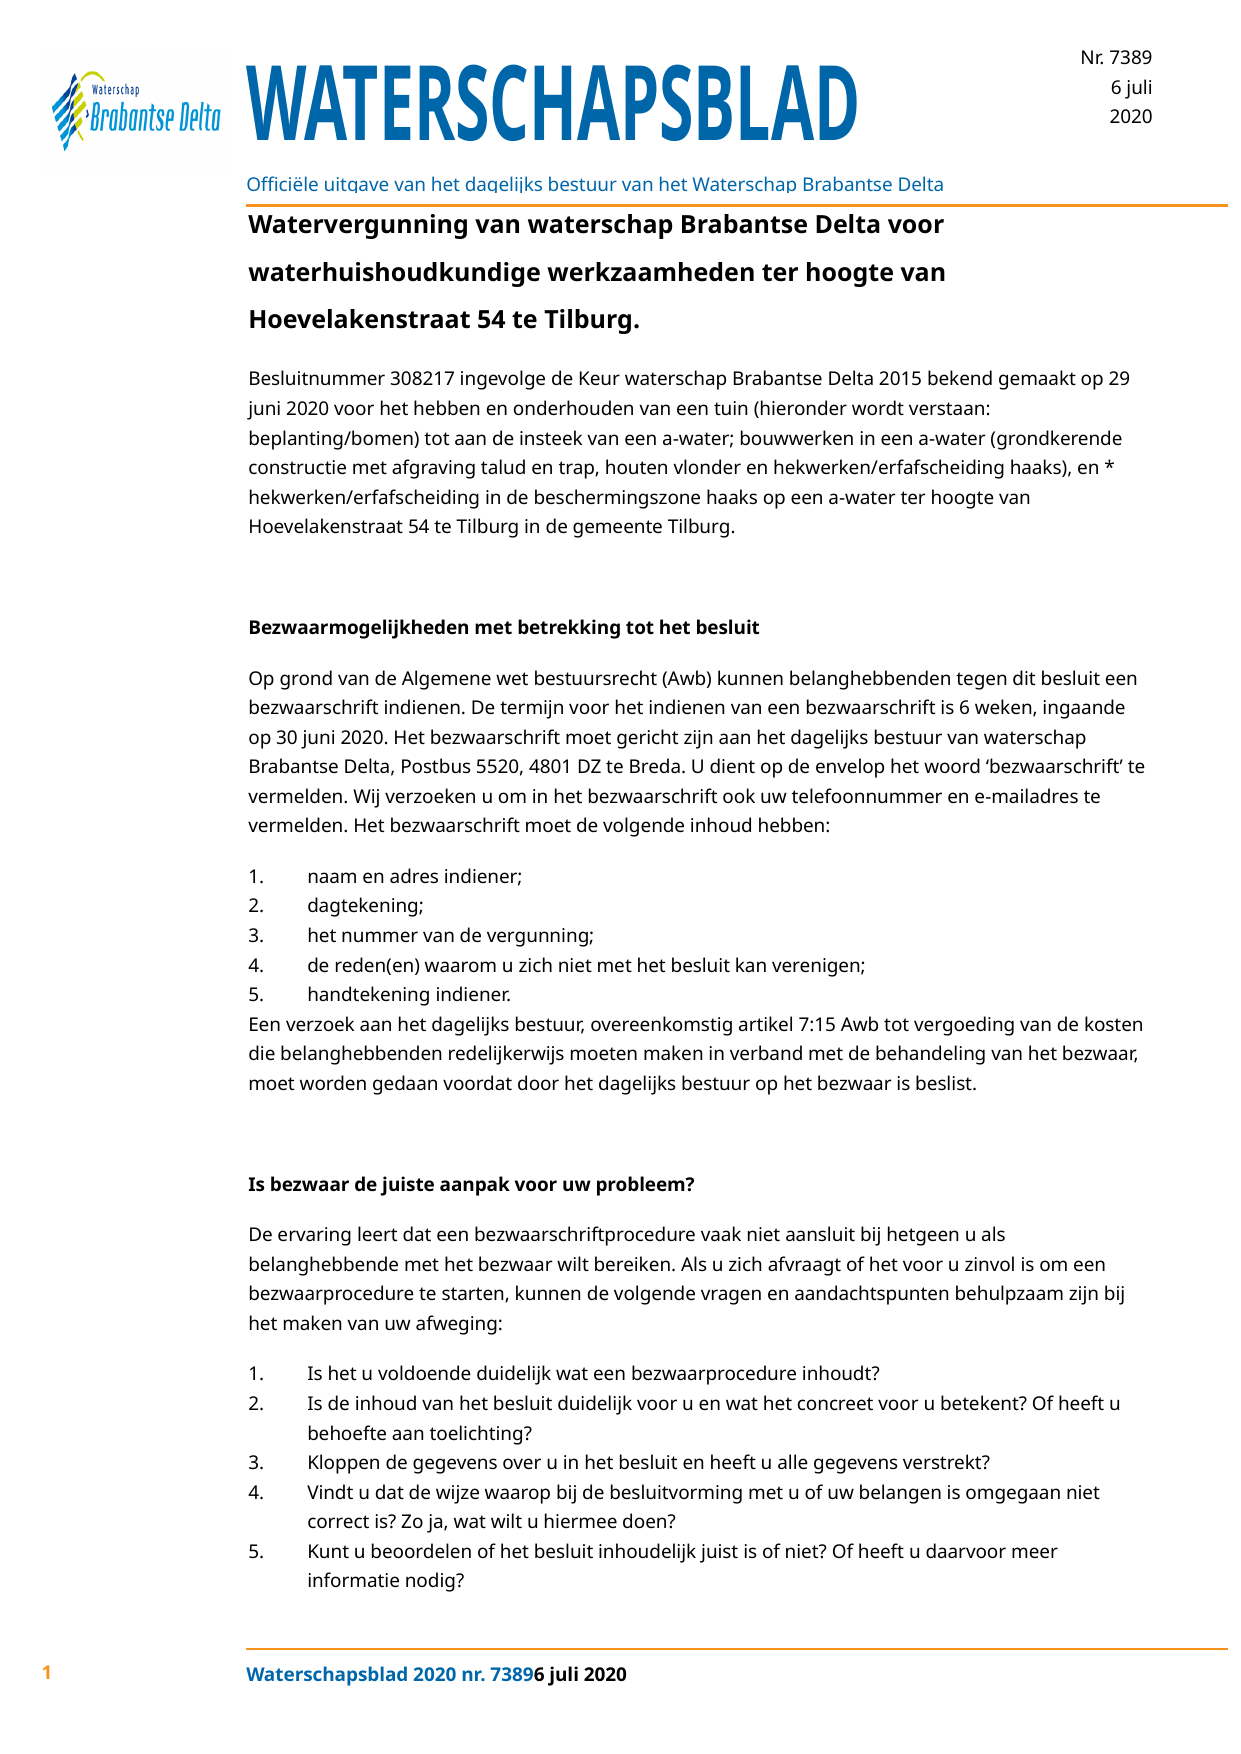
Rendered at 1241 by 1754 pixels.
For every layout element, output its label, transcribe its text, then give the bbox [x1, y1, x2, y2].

picture [41, 47, 231, 172]
list naam en adres indiener; [248, 863, 1152, 889]
list Vindt u dat de wijze waarop bij de besluitvorming met u of uw belangen is omgegaan niet correct is? Zo ja, wat wilt u hiermee doen? [248, 1479, 1152, 1534]
list Is het u voldoende duidelijk wat een bezwaarprocedure inhoudt? [248, 1361, 1152, 1386]
text Bezwaarmogelijkheden met betrekking tot het besluit [248, 614, 1152, 640]
text Op grond van de Algemene wet bestuursrecht (Awb) kunnen belanghebbenden tegen dit besluit een bezwaarschrift indienen. De termijn voor het indienen van een bezwaarschrift is 6 weken, ingaande op 30 juni 2020. Het bezwaarschrift moet gericht zijn aan het dagelijks bestuur van waterschap Brabantse Delta, Postbus 5520, 4801 DZ te Breda. U dient op de envelop het woord ‘bezwaarschrift’ te vermelden. Wij verzoeken u om in het bezwaarschrift ook uw telefoonnummer en e‑mailadres te vermelden. Het bezwaarschrift moet de volgende inhoud hebben: [248, 665, 1152, 838]
list dagtekening; [248, 893, 1152, 918]
text Een verzoek aan het dagelijks bestuur, overeenkomstig artikel 7:15 Awb tot vergoeding van de kosten die belanghebbenden redelijkerwijs moeten maken in verband met de behandeling van het bezwaar, moet worden gedaan voordat door het dagelijks bestuur op het bezwaar is beslist. [248, 1011, 1152, 1096]
list Kloppen de gegevens over u in het besluit en heeft u alle gegevens verstrekt? [248, 1449, 1152, 1475]
list het nummer van de vergunning; [248, 922, 1152, 948]
list Is de inhoud van het besluit duidelijk voor u en wat het concreet voor u betekent? Of heeft u behoefte aan toelichting? [248, 1390, 1152, 1445]
list de reden(en) waarom u zich niet met het besluit kan verenigen; [248, 952, 1152, 977]
text Is bezwaar de juiste aanpak voor uw probleem? [248, 1171, 1152, 1197]
text Watervergunning van waterschap Brabantse Delta voor waterhuishoudkundige werkzaamheden ter hoogte van Hoevelakenstraat 54 te Tilburg. [248, 207, 1152, 336]
list handtekening indiener. [248, 981, 1152, 1007]
text Besluitnummer 308217 ingevolge de Keur waterschap Brabantse Delta 2015 bekend gemaakt op 29 juni 2020 voor het hebben en onderhouden van een tuin (hieronder wordt verstaan: beplanting/bomen) tot aan de insteek van een a-water; bouwwerken in een a-water (grondkerende constructie met afgraving talud en trap, houten vlonder en hekwerken/erfafscheiding haaks), en * hekwerken/erfafscheiding in de beschermingszone haaks op een a-water ter hoogte van Hoevelakenstraat 54 te Tilburg in de gemeente Tilburg. [248, 366, 1152, 539]
text De ervaring leert dat een bezwaarschriftprocedure vaak niet aansluit bij hetgeen u als belanghebbende met het bezwaar wilt bereiken. Als u zich afvraagt of het voor u zinvol is om een bezwaarprocedure te starten, kunnen de volgende vragen en aandachtspunten behulpzaam zijn bij het maken van uw afweging: [248, 1221, 1152, 1336]
list Kunt u beoordelen of het besluit inhoudelijk juist is of niet? Of heeft u daarvoor meer informatie nodig? [248, 1538, 1152, 1593]
